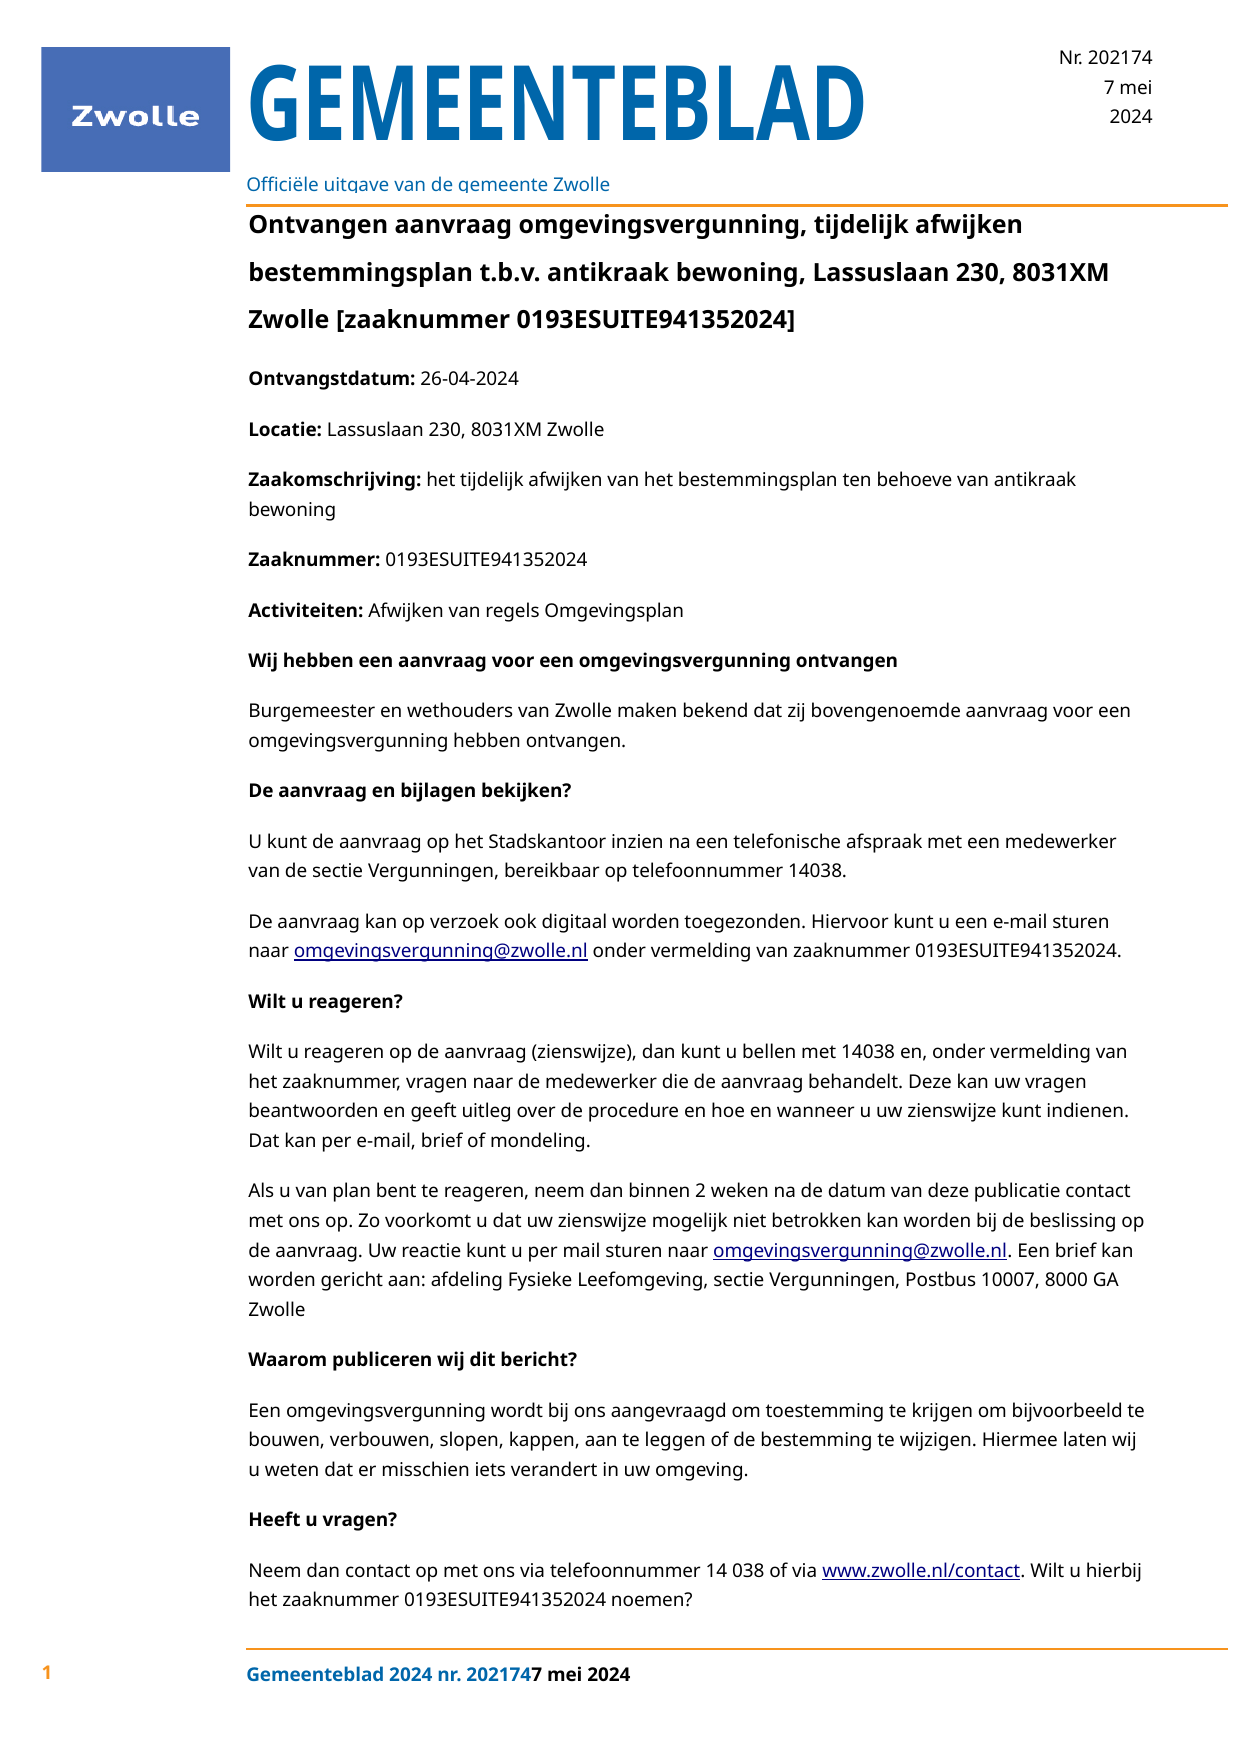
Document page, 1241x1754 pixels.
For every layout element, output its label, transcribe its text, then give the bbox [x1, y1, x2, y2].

text Locatie: Lassuslaan 230, 8031XM Zwolle [248, 416, 1152, 442]
text De aanvraag kan op verzoek ook digitaal worden toegezonden. Hiervoor kunt u een e-mail sturen naar omgevingsvergunning@zwolle.nl onder vermelding van zaaknummer 0193ESUITE941352024. [248, 908, 1152, 963]
text Ontvangen aanvraag omgevingsvergunning, tijdelijk afwijken bestemmingsplan t.b.v. antikraak bewoning, Lassuslaan 230, 8031XM Zwolle [zaaknummer 0193ESUITE941352024] [248, 207, 1152, 336]
text De aanvraag en bijlagen bekijken? [248, 778, 1152, 803]
text Als u van plan bent te reageren, neem dan binnen 2 weken na de datum van deze publicatie contact met ons op. Zo voorkomt u dat uw zienswijze mogelijk niet betrokken kan worden bij de beslissing op de aanvraag. Uw reactie kunt u per mail sturen naar omgevingsvergunning@zwolle.nl. Een brief kan worden gericht aan: afdeling Fysieke Leefomgeving, sectie Vergunningen, Postbus 10007, 8000 GA Zwolle [248, 1178, 1152, 1322]
text Neem dan contact op met ons via telefoonnummer 14 038 of via www.zwolle.nl/contact. Wilt u hierbij het zaaknummer 0193ESUITE941352024 noemen? [248, 1557, 1152, 1612]
text Ontvangstdatum: 26-04-2024 [248, 366, 1152, 391]
text Burgemeester en wethouders van Zwolle maken bekend dat zij bovengenoemde aanvraag voor een omgevingsvergunning hebben ontvangen. [248, 698, 1152, 753]
text Wilt u reageren? [248, 988, 1152, 1014]
text Heeft u vragen? [248, 1506, 1152, 1532]
text Wilt u reageren op de aanvraag (zienswijze), dan kunt u bellen met 14038 en, onder vermelding van het zaaknummer, vragen naar de medewerker die de aanvraag behandelt. Deze kan uw vragen beantwoorden en geeft uitleg over de procedure en hoe en wanneer u uw zienswijze kunt indienen. Dat kan per e-mail, brief of mondeling. [248, 1038, 1152, 1153]
text Waarom publiceren wij dit bericht? [248, 1346, 1152, 1372]
text Zaakomschrijving: het tijdelijk afwijken van het bestemmingsplan ten behoeve van antikraak bewoning [248, 466, 1152, 522]
text Zaaknummer: 0193ESUITE941352024 [248, 546, 1152, 572]
text Wij hebben een aanvraag voor een omgevingsvergunning ontvangen [248, 647, 1152, 673]
text Activiteiten: Afwijken van regels Omgevingsplan [248, 597, 1152, 622]
text Een omgevingsvergunning wordt bij ons aangevraagd om toestemming te krijgen om bijvoorbeeld te bouwen, verbouwen, slopen, kappen, aan te leggen of de bestemming te wijzigen. Hiermee laten wij u weten dat er misschien iets verandert in uw omgeving. [248, 1397, 1152, 1482]
picture [41, 47, 231, 172]
text U kunt de aanvraag op het Stadskantoor inzien na een telefonische afspraak met een medewerker van de sectie Vergunningen, bereikbaar op telefoonnummer 14038. [248, 828, 1152, 883]
